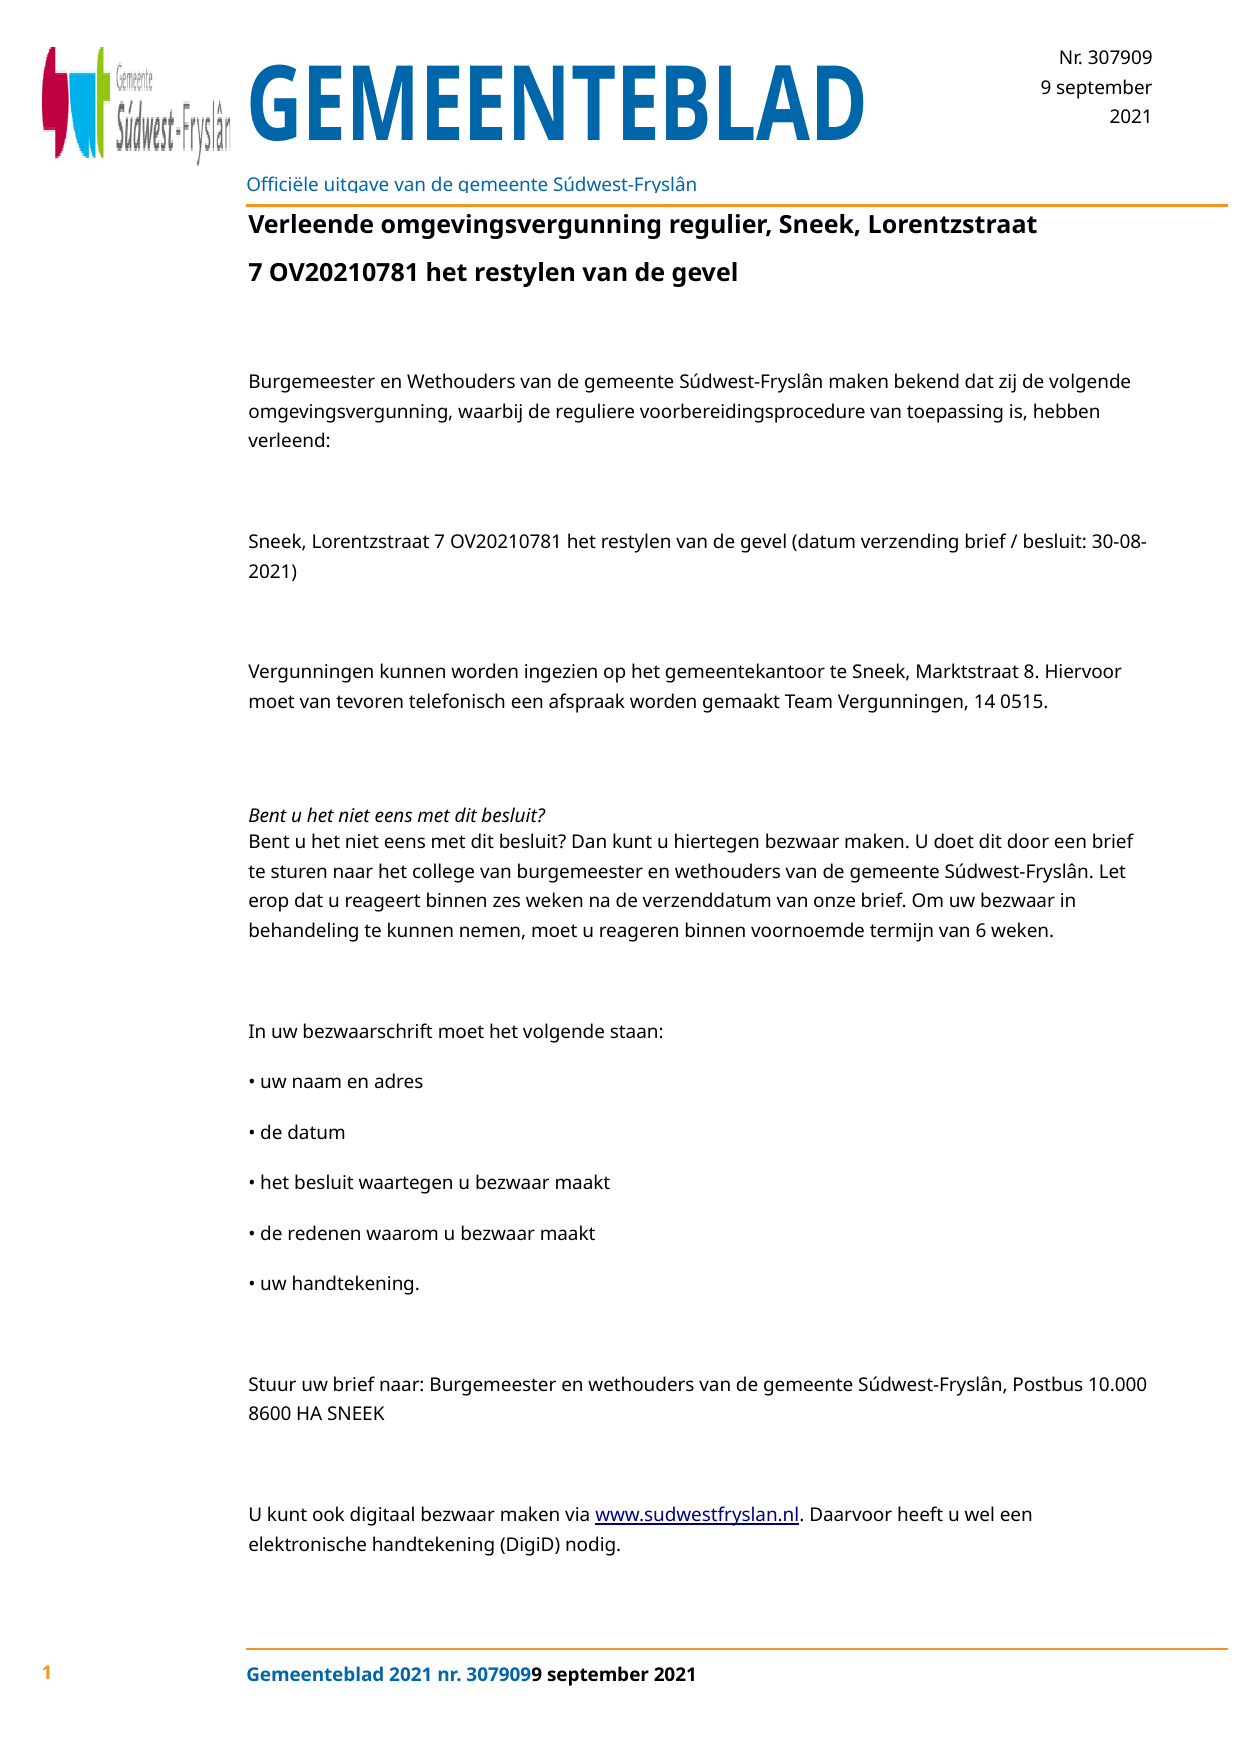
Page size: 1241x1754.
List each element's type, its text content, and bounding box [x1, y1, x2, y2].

text Bent u het niet eens met dit besluit? [248, 803, 1152, 828]
text • de redenen waarom u bezwaar maakt [248, 1220, 1152, 1245]
text • uw handtekening. [248, 1270, 1152, 1296]
text Bent u het niet eens met dit besluit? Dan kunt u hiertegen bezwaar maken. U doet dit door een brief te sturen naar het college van burgemeester en wethouders van de gemeente Súdwest-Fryslân. Let erop dat u reageert binnen zes weken na de verzenddatum van onze brief. Om uw bezwaar in behandeling te kunnen nemen, moet u reageren binnen voornoemde termijn van 6 weken. [248, 828, 1152, 943]
text Sneek, Lorentzstraat 7 OV20210781 het restylen van de gevel (datum verzending brief / besluit: 30-08-2021) [248, 528, 1152, 584]
text Stuur uw brief naar: Burgemeester en wethouders van de gemeente Súdwest-Fryslân, Postbus 10.000 8600 HA SNEEK [248, 1371, 1152, 1426]
text Verleende omgevingsvergunning regulier, Sneek, Lorentzstraat 7 OV20210781 het restylen van de gevel [248, 207, 1152, 288]
text • de datum [248, 1119, 1152, 1144]
text • het besluit waartegen u bezwaar maakt [248, 1169, 1152, 1195]
text Burgemeester en Wethouders van de gemeente Súdwest-Fryslân maken bekend dat zij de volgende omgevingsvergunning, waarbij de reguliere voorbereidingsprocedure van toepassing is, hebben verleend: [248, 368, 1152, 453]
picture [41, 47, 231, 172]
text U kunt ook digitaal bezwaar maken via www.sudwestfryslan.nl. Daarvoor heeft u wel een elektronische handtekening (DigiD) nodig. [248, 1501, 1152, 1557]
text • uw naam en adres [248, 1068, 1152, 1094]
text Vergunningen kunnen worden ingezien op het gemeentekantoor te Sneek, Marktstraat 8. Hiervoor moet van tevoren telefonisch een afspraak worden gemaakt Team Vergunningen, 14 0515. [248, 659, 1152, 714]
text In uw bezwaarschrift moet het volgende staan: [248, 1018, 1152, 1044]
